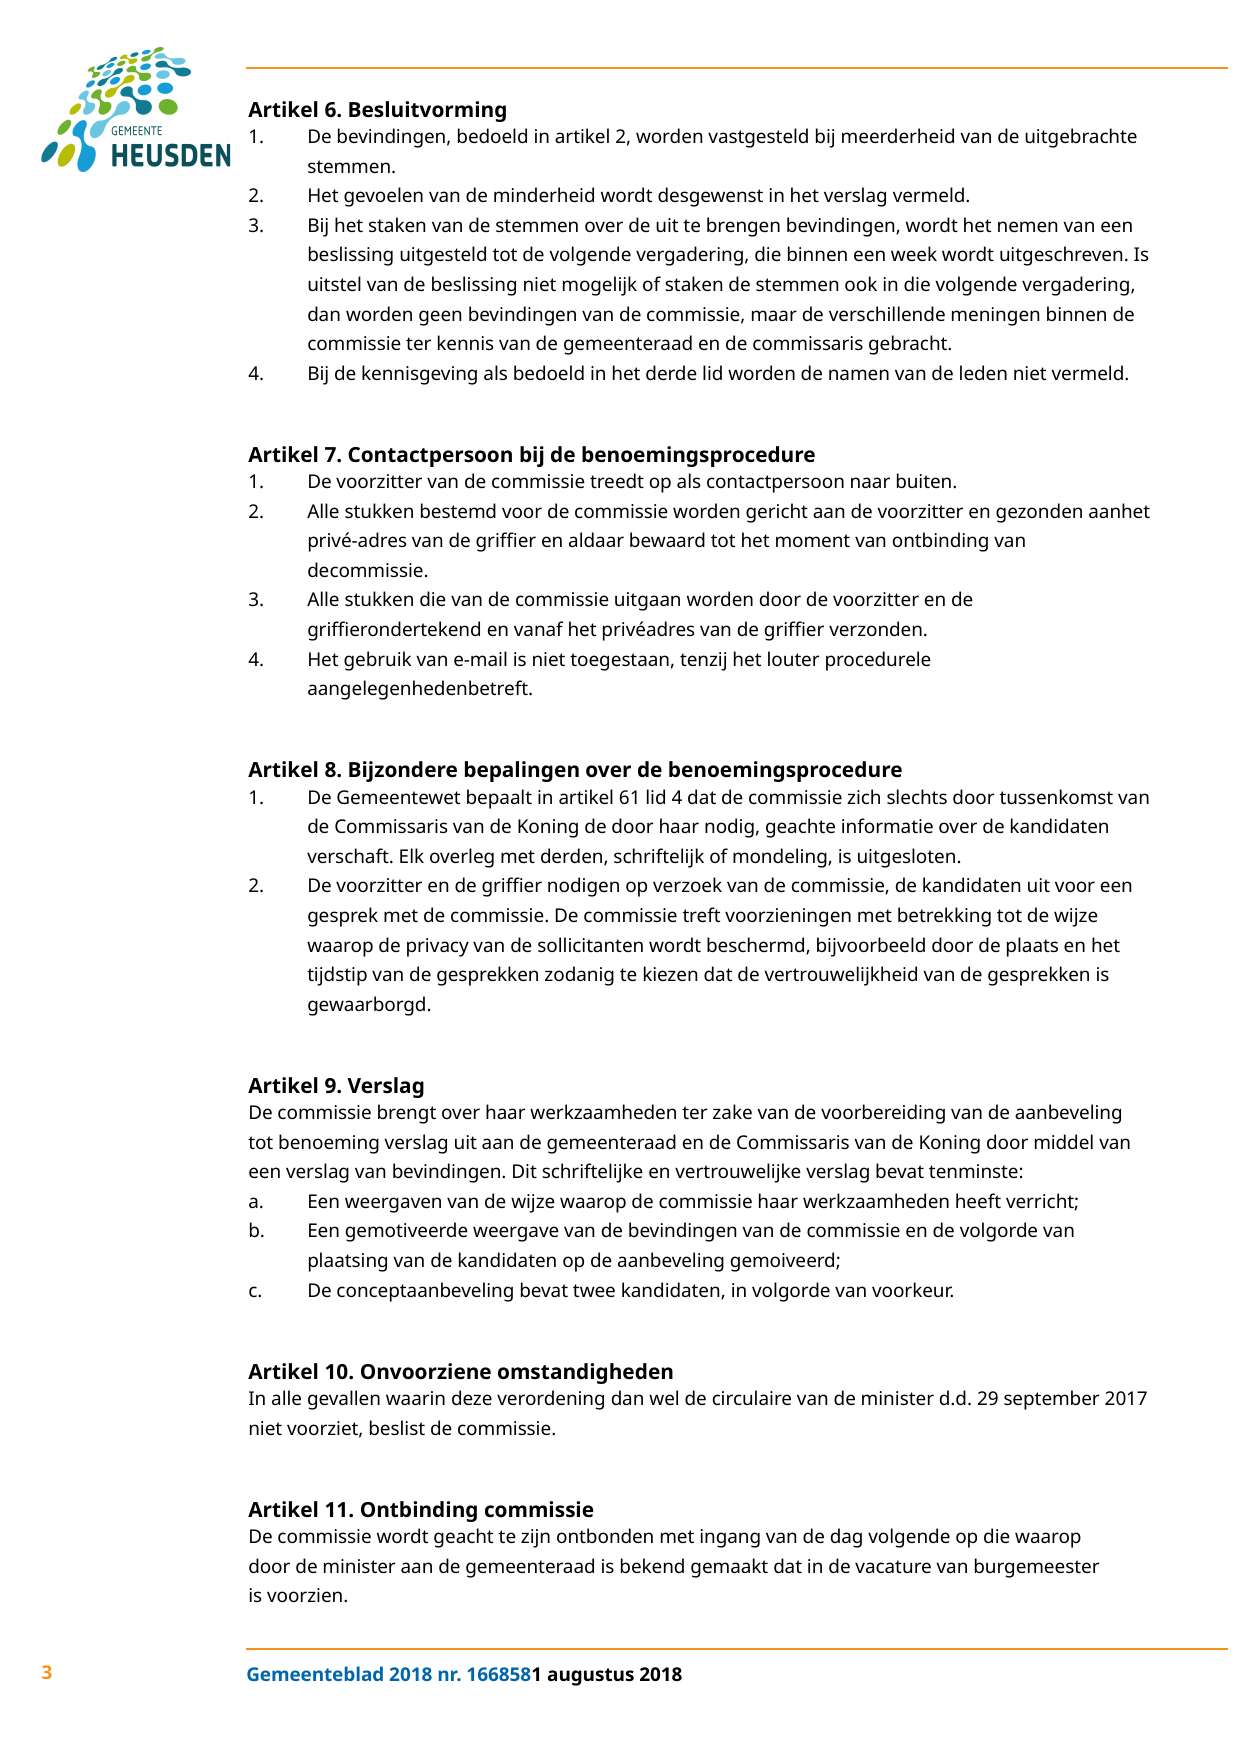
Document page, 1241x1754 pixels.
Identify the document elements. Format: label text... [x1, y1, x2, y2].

text De commissie brengt over haar werkzaamheden ter zake van de voorbereiding van de aanbeveling tot benoeming verslag uit aan de gemeenteraad en de Commissaris van de Koning door middel van een verslag van bevindingen. Dit schriftelijke en vertrouwelijke verslag bevat tenminste: [248, 1099, 1152, 1184]
list De voorzitter van de commissie treedt op als contactpersoon naar buiten. [248, 468, 1152, 494]
text Artikel 10. Onvoorziene omstandigheden [248, 1357, 1152, 1385]
list De voorzitter en de griffier nodigen op verzoek van de commissie, de kandidaten uit voor een gesprek met de commissie. De commissie treft voorzieningen met betrekking tot de wijze waarop de privacy van de sollicitanten wordt beschermd, bijvoorbeeld door de plaats en het tijdstip van de gesprekken zodanig te kiezen dat de vertrouwelijkheid van de gesprekken is gewaarborgd. [248, 873, 1152, 1017]
list Alle stukken die van de commissie uitgaan worden door de voorzitter en de griffierondertekend en vanaf het privéadres van de griffier verzonden. [248, 587, 1152, 642]
text Artikel 6. Besluitvorming [248, 95, 1152, 123]
list Het gevoelen van de minderheid wordt desgewenst in het verslag vermeld. [248, 182, 1152, 208]
text Artikel 7. Contactpersoon bij de benoemingsprocedure [248, 440, 1152, 468]
list Een weergaven van de wijze waarop de commissie haar werkzaamheden heeft verricht; [248, 1188, 1152, 1214]
text is voorzien. [248, 1582, 1152, 1608]
list Het gebruik van e-mail is niet toegestaan, tenzij het louter procedurele aangelegenhedenbetreft. [248, 646, 1152, 701]
text Artikel 11. Ontbinding commissie [248, 1495, 1152, 1523]
list Alle stukken bestemd voor de commissie worden gericht aan de voorzitter en gezonden aanhet privé-adres van de griffier en aldaar bewaard tot het moment van ontbinding van decommissie. [248, 498, 1152, 583]
list Bij de kennisgeving als bedoeld in het derde lid worden de namen van de leden niet vermeld. [248, 360, 1152, 386]
text In alle gevallen waarin deze verordening dan wel de circulaire van de minister d.d. 29 september 2017 niet voorziet, beslist de commissie. [248, 1385, 1152, 1441]
text De commissie wordt geacht te zijn ontbonden met ingang van de dag volgende op die waarop [248, 1523, 1152, 1549]
list De bevindingen, bedoeld in artikel 2, worden vastgesteld bij meerderheid van de uitgebrachte stemmen. [248, 123, 1152, 178]
list Een gemotiveerde weergave van de bevindingen van de commissie en de volgorde van plaatsing van de kandidaten op de aanbeveling gemoiveerd; [248, 1218, 1152, 1273]
list De Gemeentewet bepaalt in artikel 61 lid 4 dat de commissie zich slechts door tussenkomst van de Commissaris van de Koning de door haar nodig, geachte informatie over de kandidaten verschaft. Elk overleg met derden, schriftelijk of mondeling, is uitgesloten. [248, 784, 1152, 869]
picture [41, 47, 231, 172]
text door de minister aan de gemeenteraad is bekend gemaakt dat in de vacature van burgemeester [248, 1553, 1152, 1579]
text Artikel 8. Bijzondere bepalingen over de benoemingsprocedure [248, 755, 1152, 784]
list De conceptaanbeveling bevat twee kandidaten, in volgorde van voorkeur. [248, 1277, 1152, 1303]
list Bij het staken van de stemmen over de uit te brengen bevindingen, wordt het nemen van een beslissing uitgesteld tot de volgende vergadering, die binnen een week wordt uitgeschreven. Is uitstel van de beslissing niet mogelijk of staken de stemmen ook in die volgende vergadering, dan worden geen bevindingen van de commissie, maar de verschillende meningen binnen de commissie ter kennis van de gemeenteraad en de commissaris gebracht. [248, 212, 1152, 356]
text Artikel 9. Verslag [248, 1071, 1152, 1099]
